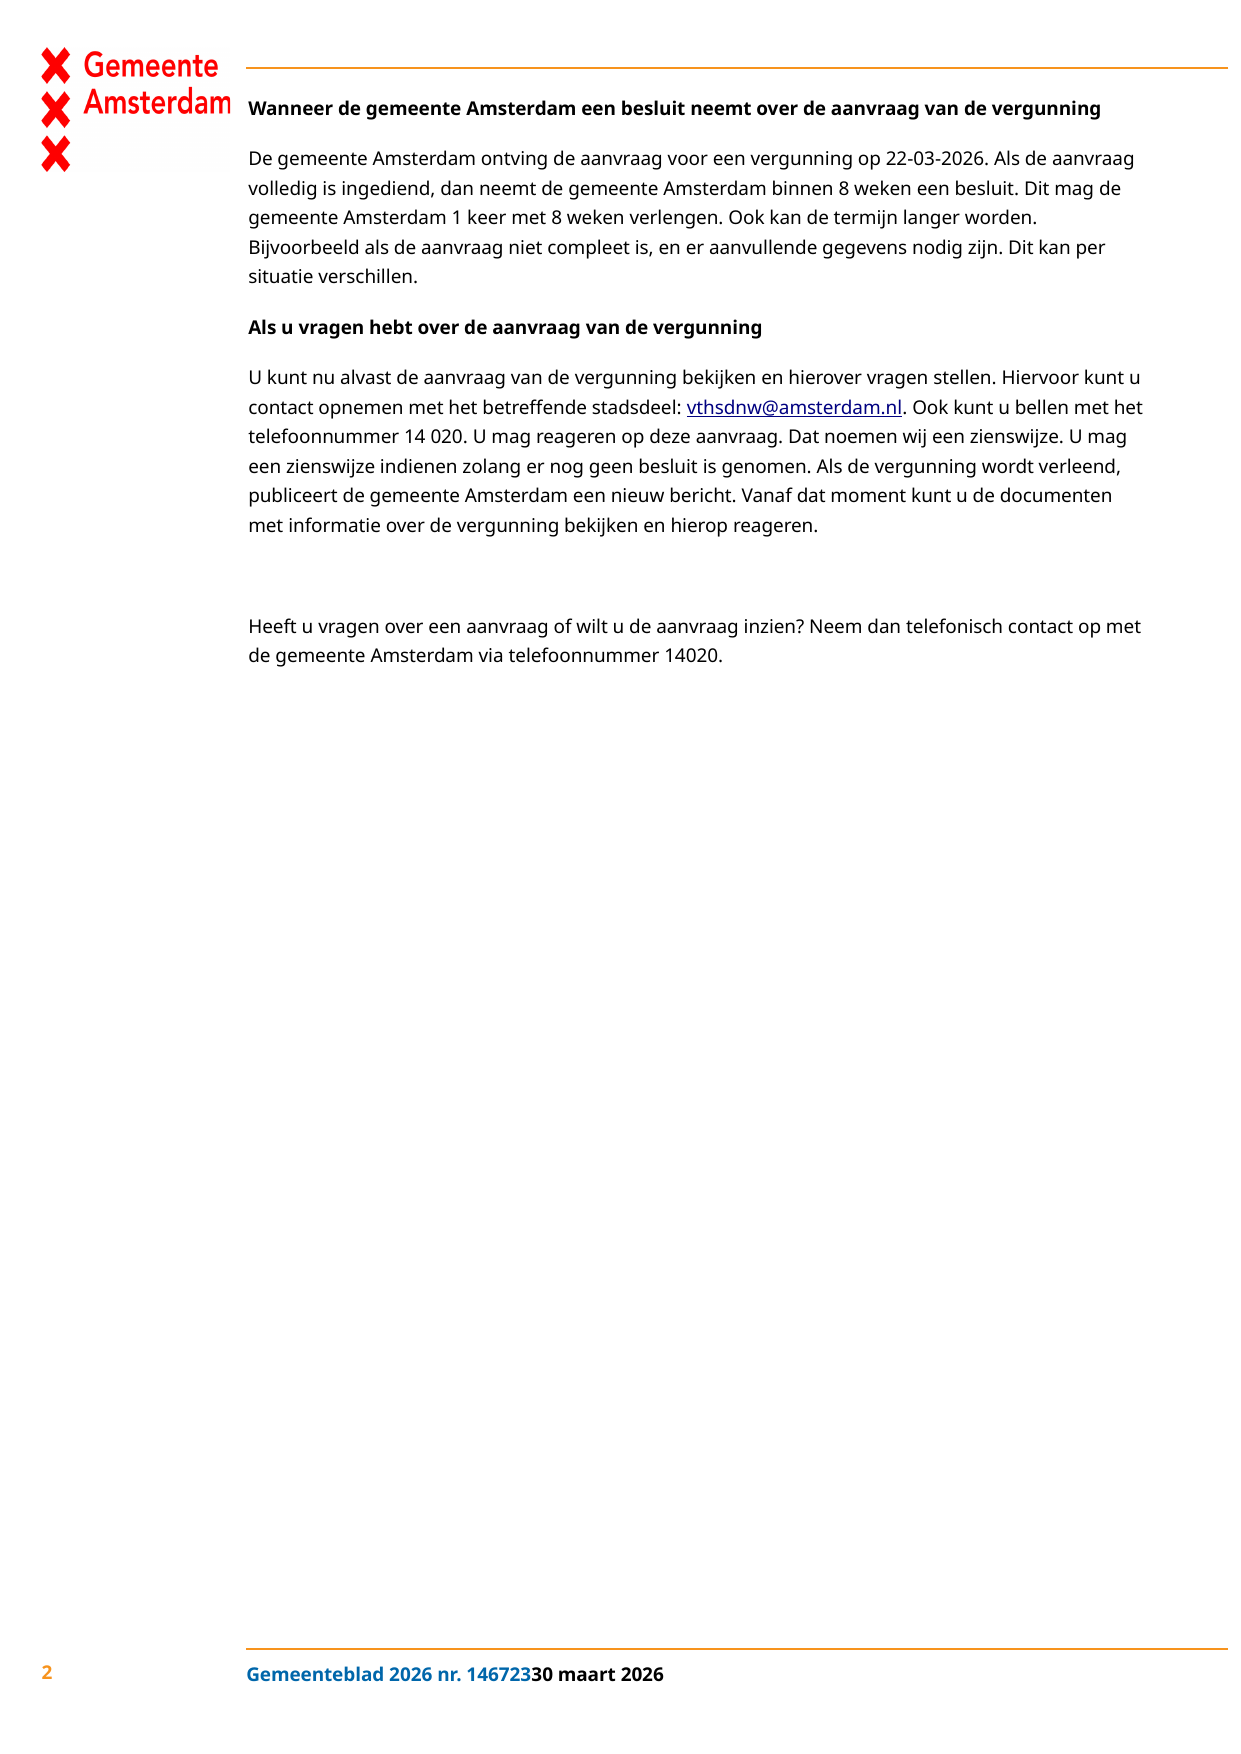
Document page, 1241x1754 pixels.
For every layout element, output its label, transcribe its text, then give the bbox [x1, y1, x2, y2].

text Heeft u vragen over een aanvraag of wilt u de aanvraag inzien? Neem dan telefonisch contact op met de gemeente Amsterdam via telefoonnummer 14020. [248, 613, 1152, 668]
text Als u vragen hebt over de aanvraag van de vergunning [248, 314, 1152, 340]
text U kunt nu alvast de aanvraag van de vergunning bekijken en hierover vragen stellen. Hiervoor kunt u contact opnemen met het betreffende stadsdeel: vthsdnw@amsterdam.nl. Ook kunt u bellen met het telefoonnummer 14 020. U mag reageren op deze aanvraag. Dat noemen wij een zienswijze. U mag een zienswijze indienen zolang er nog geen besluit is genomen. Als de vergunning wordt verleend, publiceert de gemeente Amsterdam een nieuw bericht. Vanaf dat moment kunt u de documenten met informatie over de vergunning bekijken en hierop reageren. [248, 364, 1152, 538]
text De gemeente Amsterdam ontving de aanvraag voor een vergunning op 22-03-2026. Als de aanvraag volledig is ingediend, dan neemt de gemeente Amsterdam binnen 8 weken een besluit. Dit mag de gemeente Amsterdam 1 keer met 8 weken verlengen. Ook kan de termijn langer worden. Bijvoorbeeld als de aanvraag niet compleet is, en er aanvullende gegevens nodig zijn. Dit kan per situatie verschillen. [248, 145, 1152, 289]
text Wanneer de gemeente Amsterdam een besluit neemt over de aanvraag van de vergunning [248, 95, 1152, 121]
picture [41, 47, 231, 172]
